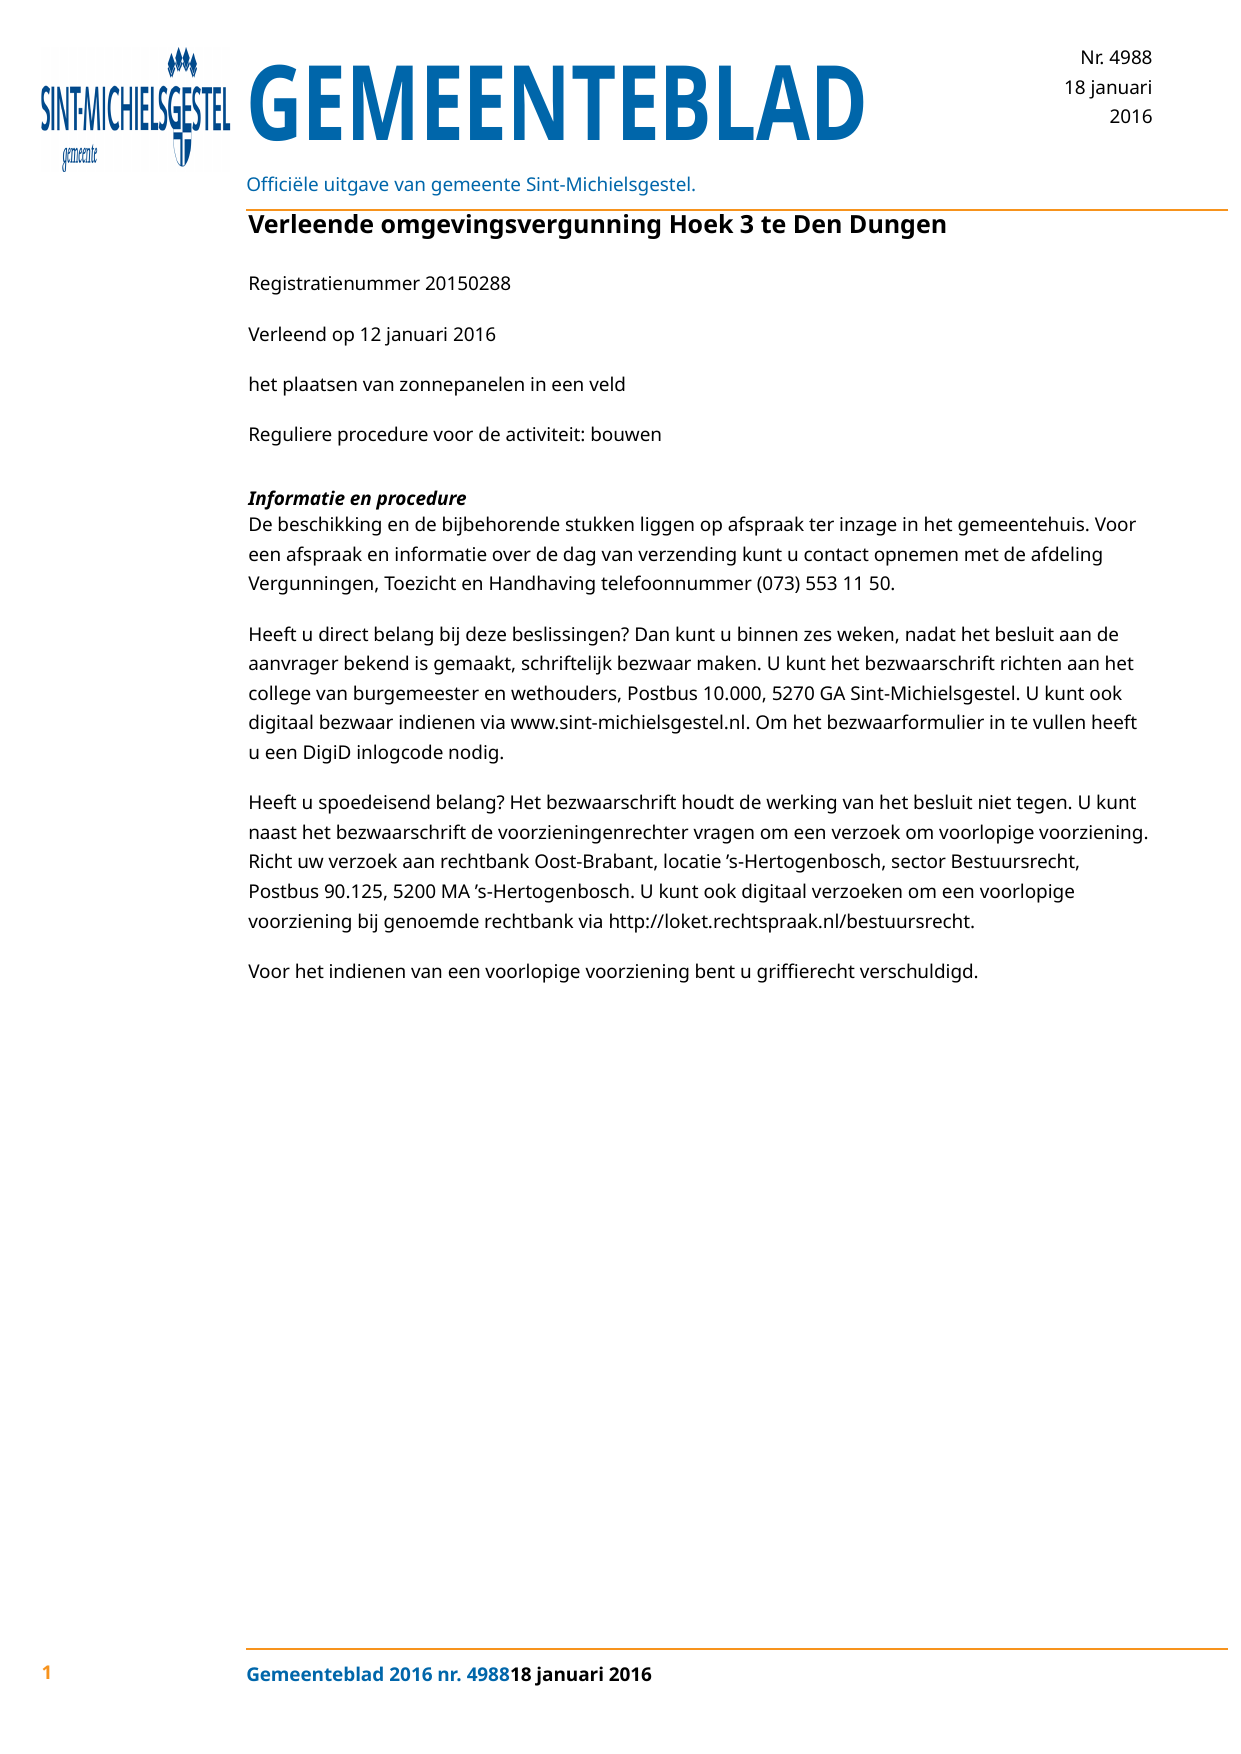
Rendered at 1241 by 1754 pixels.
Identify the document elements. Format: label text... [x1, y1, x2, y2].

text Heeft u direct belang bij deze beslissingen? Dan kunt u binnen zes weken, nadat het besluit aan de aanvrager bekend is gemaakt, schriftelijk bezwaar maken. U kunt het bezwaarschrift richten aan het college van burgemeester en wethouders, Postbus 10.000, 5270 GA Sint-Michielsgestel. U kunt ook digitaal bezwaar indienen via www.sint-michielsgestel.nl. Om het bezwaarformulier in te vullen heeft u een DigiD inlogcode nodig. [248, 621, 1152, 765]
text Verleende omgevingsvergunning Hoek 3 te Den Dungen [248, 211, 1152, 241]
text Verleend op 12 januari 2016 [248, 321, 1152, 346]
text het plaatsen van zonnepanelen in een veld [248, 371, 1152, 397]
text Reguliere procedure voor de activiteit: bouwen [248, 422, 1152, 447]
text Voor het indienen van een voorlopige voorziening bent u griffierecht verschuldigd. [248, 958, 1152, 984]
text De beschikking en de bijbehorende stukken liggen op afspraak ter inzage in het gemeentehuis. Voor een afspraak en informatie over de dag van verzending kunt u contact opnemen met de afdeling Vergunningen, Toezicht en Handhaving telefoonnummer (073) 553 11 50. [248, 511, 1152, 596]
picture [41, 47, 231, 172]
text Heeft u spoedeisend belang? Het bezwaarschrift houdt de werking van het besluit niet tegen. U kunt naast het bezwaarschrift de voorzieningenrechter vragen om een verzoek om voorlopige voorziening. Richt uw verzoek aan rechtbank Oost-Brabant, locatie ’s-Hertogenbosch, sector Bestuursrecht, Postbus 90.125, 5200 MA ’s-Hertogenbosch. U kunt ook digitaal verzoeken om een voorlopige voorziening bij genoemde rechtbank via http://loket.rechtspraak.nl/bestuursrecht. [248, 789, 1152, 934]
text Registratienummer 20150288 [248, 270, 1152, 296]
text Informatie en procedure [248, 486, 1152, 511]
